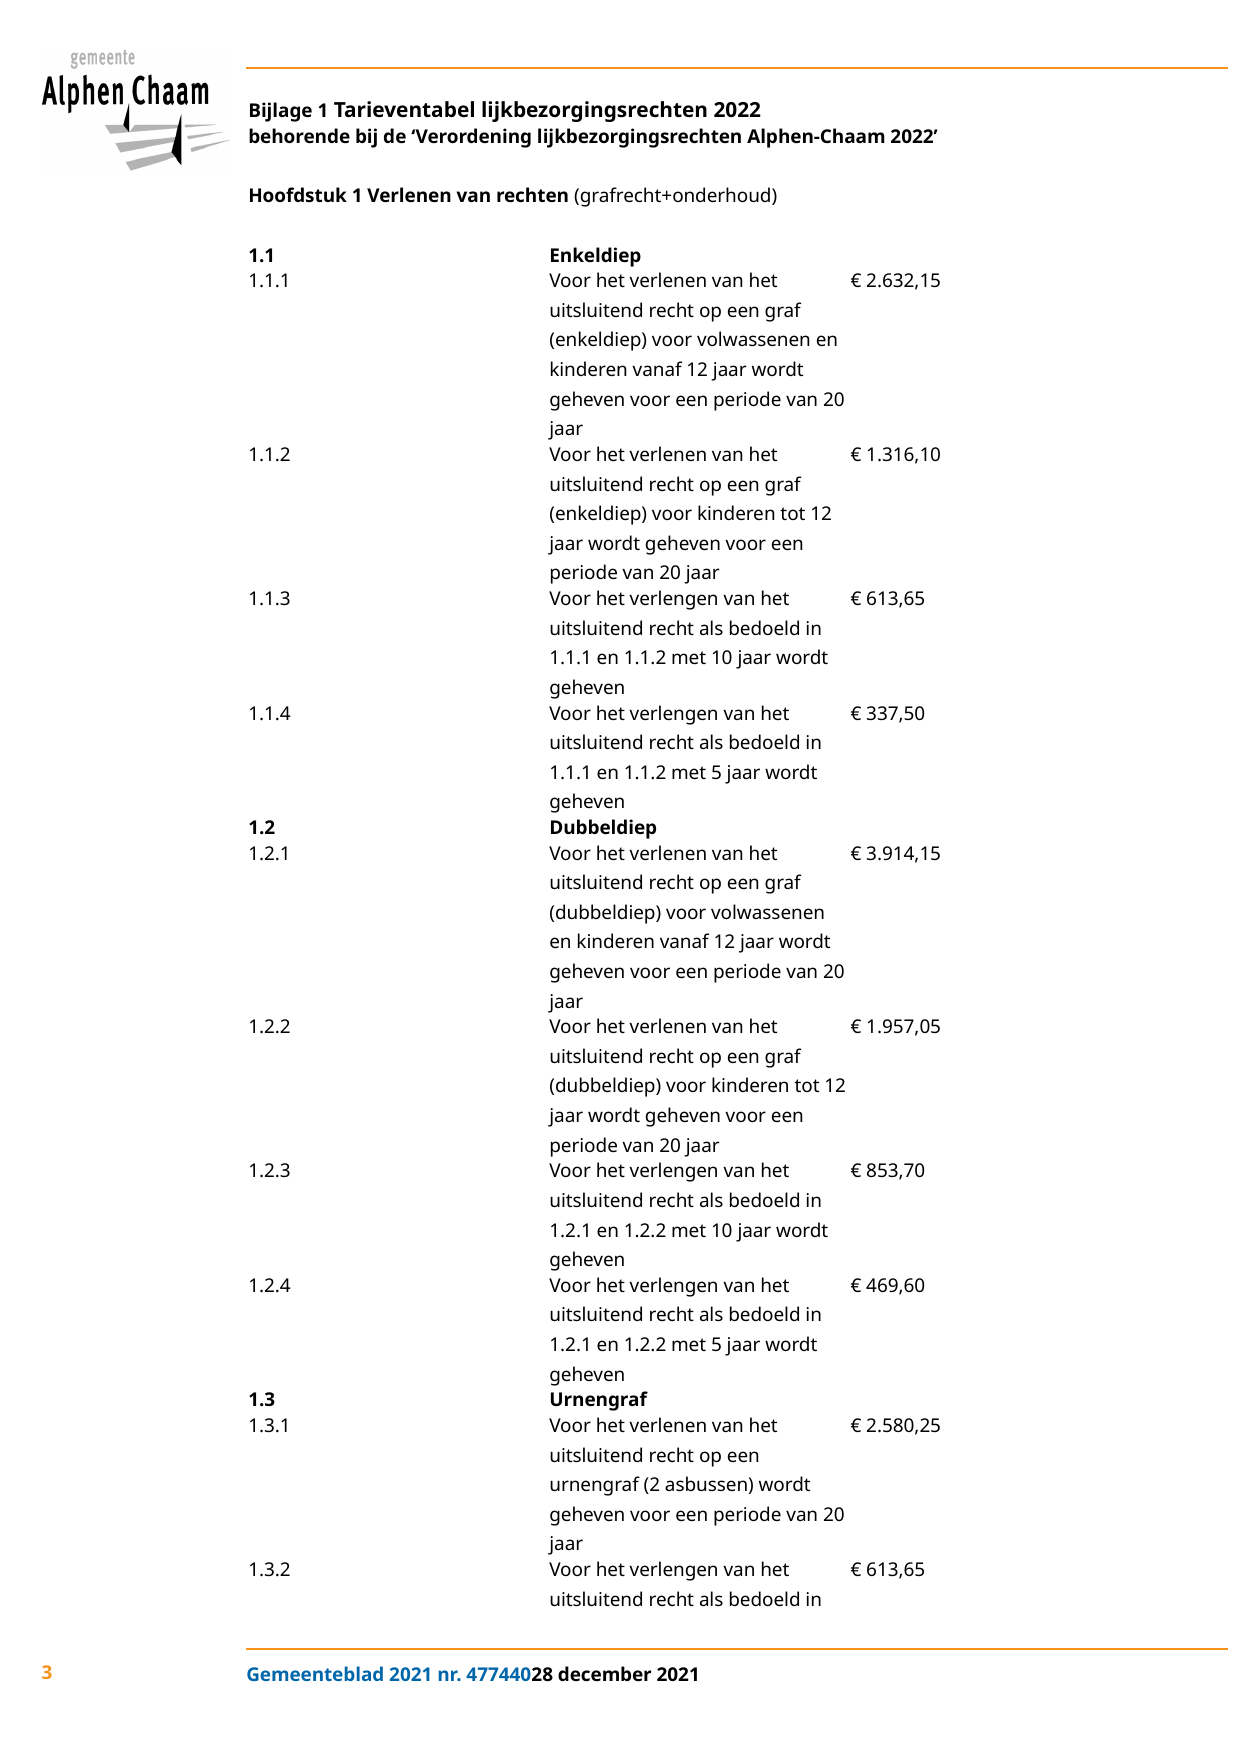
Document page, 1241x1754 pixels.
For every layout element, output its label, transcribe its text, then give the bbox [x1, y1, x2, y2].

table_cell Voor het verlenen van het uitsluitend recht op een graf (dubbeldiep) voor volwassenen en kinderen vanaf 12 jaar wordt geheven voor een periode van 20 jaar [549, 840, 850, 1013]
table_cell 1.1.2 [248, 441, 549, 585]
table_cell 1.2.2 [248, 1014, 549, 1158]
table_cell [850, 814, 1152, 840]
table_cell € 613,65 [850, 585, 1152, 700]
table_cell 1.2.3 [248, 1158, 549, 1272]
table_cell 1.3 [248, 1387, 549, 1412]
table_cell Voor het verlengen van het uitsluitend recht als bedoeld in 1.1.1 en 1.1.2 met 10 jaar wordt geheven [549, 585, 850, 700]
table_cell 1.3.1 [248, 1412, 549, 1556]
table_cell 1.1.3 [248, 585, 549, 700]
table_cell € 613,65 [850, 1556, 1152, 1612]
table_cell Voor het verlenen van het uitsluitend recht op een urnengraf (2 asbussen) wordt geheven voor een periode van 20 jaar [549, 1412, 850, 1556]
table_cell 1.2 [248, 814, 549, 840]
table_cell 1.1.1 [248, 268, 549, 441]
table_cell € 3.914,15 [850, 840, 1152, 1013]
table_cell Urnengraf [549, 1387, 850, 1412]
table_cell 1.2.1 [248, 840, 549, 1013]
table_cell Voor het verlengen van het uitsluitend recht als bedoeld in 1.2.1 en 1.2.2 met 10 jaar wordt geheven [549, 1158, 850, 1272]
table_cell € 1.957,05 [850, 1014, 1152, 1158]
table_cell Voor het verlengen van het uitsluitend recht als bedoeld in [549, 1556, 850, 1612]
table_cell € 2.632,15 [850, 268, 1152, 441]
table_header 1.1 [248, 242, 549, 267]
table_header [850, 242, 1152, 267]
table_cell 1.2.4 [248, 1272, 549, 1387]
table_cell € 2.580,25 [850, 1412, 1152, 1556]
table_cell Dubbeldiep [549, 814, 850, 840]
table_cell 1.3.2 [248, 1556, 549, 1612]
table_cell 1.1.4 [248, 700, 549, 814]
text Hoofdstuk 1 Verlenen van rechten (grafrecht+onderhoud) [248, 182, 1152, 208]
table_cell € 1.316,10 [850, 441, 1152, 585]
table_cell Voor het verlenen van het uitsluitend recht op een graf (enkeldiep) voor kinderen tot 12 jaar wordt geheven voor een periode van 20 jaar [549, 441, 850, 585]
table_cell Voor het verlenen van het uitsluitend recht op een graf (enkeldiep) voor volwassenen en kinderen vanaf 12 jaar wordt geheven voor een periode van 20 jaar [549, 268, 850, 441]
table_cell € 469,60 [850, 1272, 1152, 1387]
table_cell Voor het verlengen van het uitsluitend recht als bedoeld in 1.2.1 en 1.2.2 met 5 jaar wordt geheven [549, 1272, 850, 1387]
table_header Enkeldiep [549, 242, 850, 267]
picture [41, 47, 231, 172]
table_cell Voor het verlenen van het uitsluitend recht op een graf (dubbeldiep) voor kinderen tot 12 jaar wordt geheven voor een periode van 20 jaar [549, 1014, 850, 1158]
table_cell Voor het verlengen van het uitsluitend recht als bedoeld in 1.1.1 en 1.1.2 met 5 jaar wordt geheven [549, 700, 850, 814]
table_cell € 337,50 [850, 700, 1152, 814]
text behorende bij de ‘Verordening lijkbezorgingsrechten Alphen-Chaam 2022’ [248, 123, 1152, 149]
text Bijlage 1 Tarieventabel lijkbezorgingsrechten 2022 [248, 95, 1152, 123]
table_cell [850, 1387, 1152, 1412]
table_cell € 853,70 [850, 1158, 1152, 1272]
